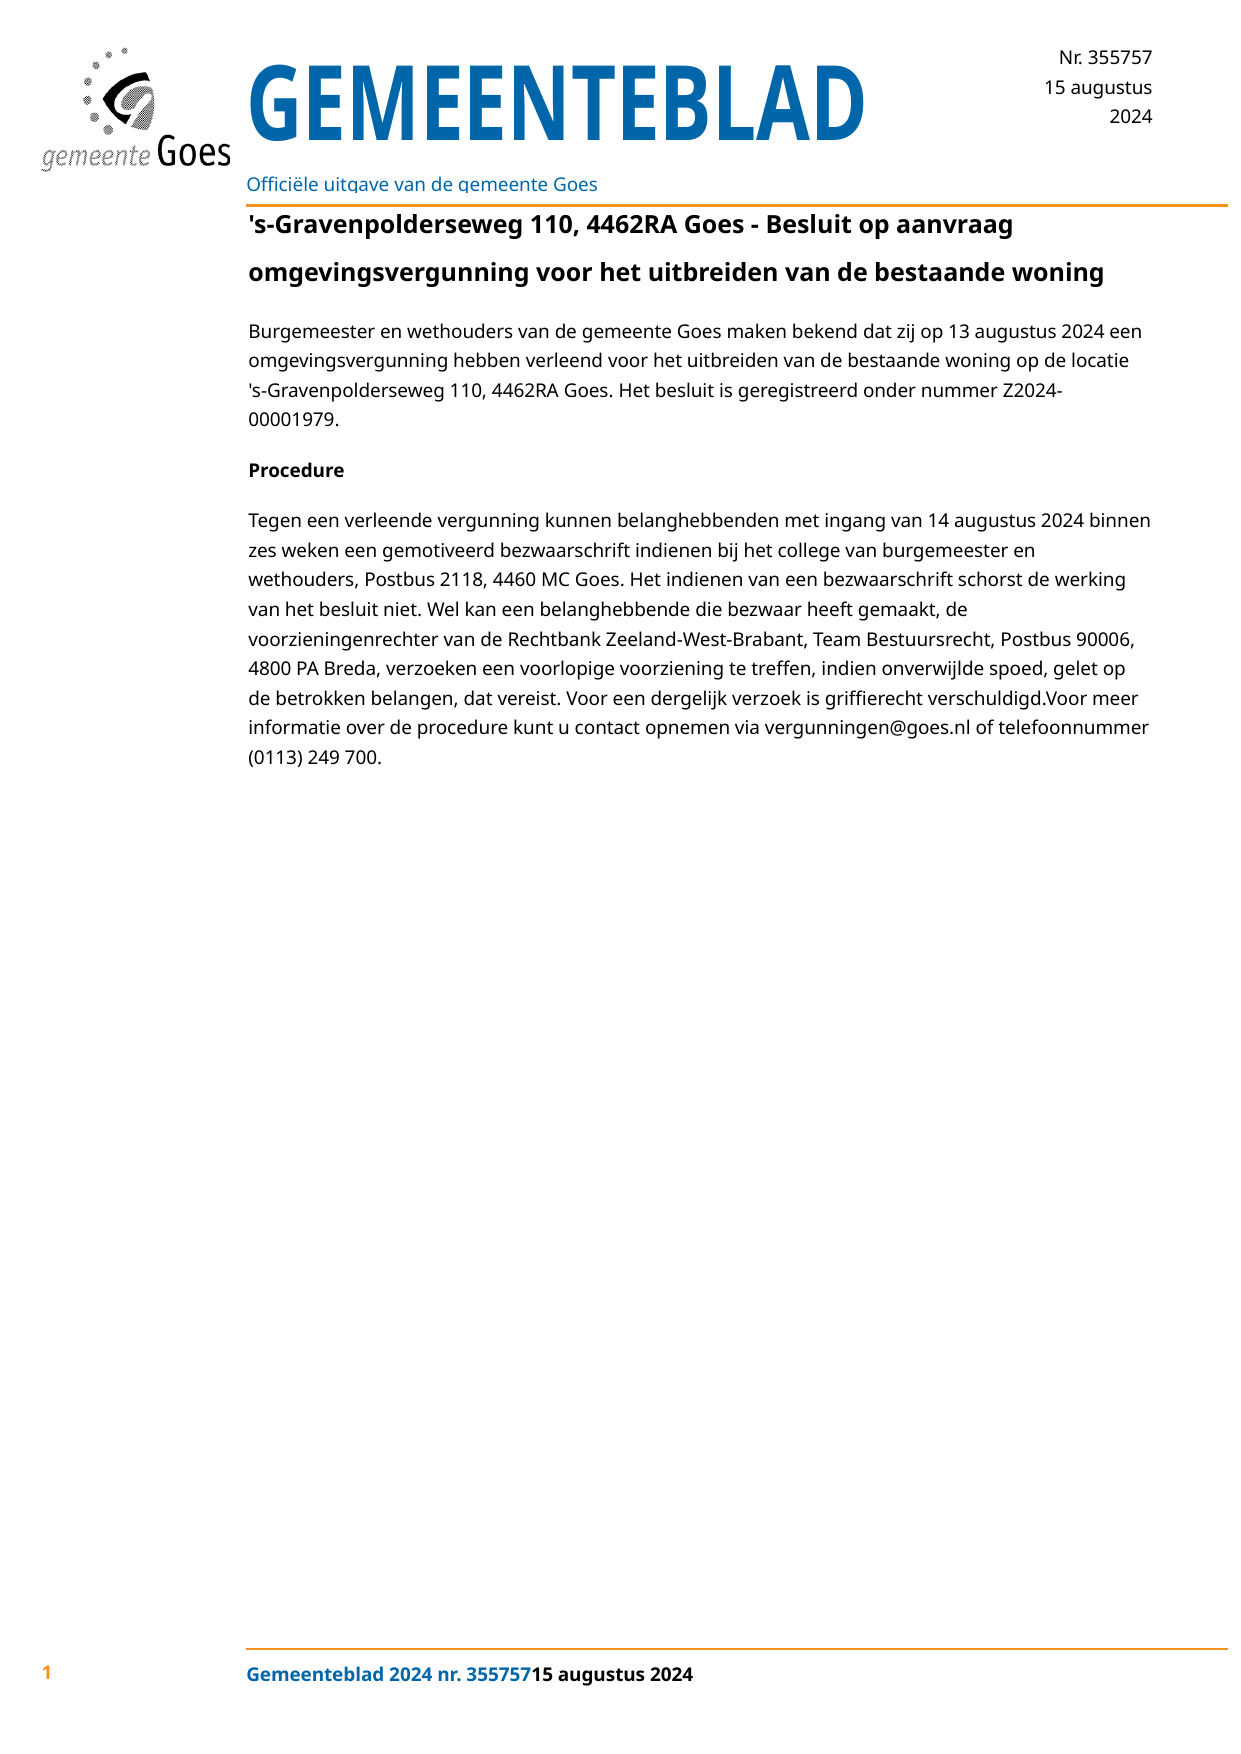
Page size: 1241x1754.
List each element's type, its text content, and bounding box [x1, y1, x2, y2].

text Burgemeester en wethouders van de gemeente Goes maken bekend dat zij op 13 augustus 2024 een omgevingsvergunning hebben verleend voor het uitbreiden van de bestaande woning op de locatie 's-Gravenpolderseweg 110, 4462RA Goes. Het besluit is geregistreerd onder nummer Z2024-00001979. [248, 318, 1152, 432]
picture [41, 47, 231, 172]
text 's-Gravenpolderseweg 110, 4462RA Goes - Besluit op aanvraag omgevingsvergunning voor het uitbreiden van de bestaande woning [248, 207, 1152, 288]
text Procedure [248, 457, 1152, 483]
text Tegen een verleende vergunning kunnen belanghebbenden met ingang van 14 augustus 2024 binnen zes weken een gemotiveerd bezwaarschrift indienen bij het college van burgemeester en wethouders, Postbus 2118, 4460 MC Goes. Het indienen van een bezwaarschrift schorst de werking van het besluit niet. Wel kan een belanghebbende die bezwaar heeft gemaakt, de voorzieningenrechter van de Rechtbank Zeeland-West-Brabant, Team Bestuursrecht, Postbus 90006, 4800 PA Breda, verzoeken een voorlopige voorziening te treffen, indien onverwijlde spoed, gelet op de betrokken belangen, dat vereist. Voor een dergelijk verzoek is griffierecht verschuldigd.Voor meer informatie over de procedure kunt u contact opnemen via vergunningen@goes.nl of telefoonnummer (0113) 249 700. [248, 507, 1152, 770]
